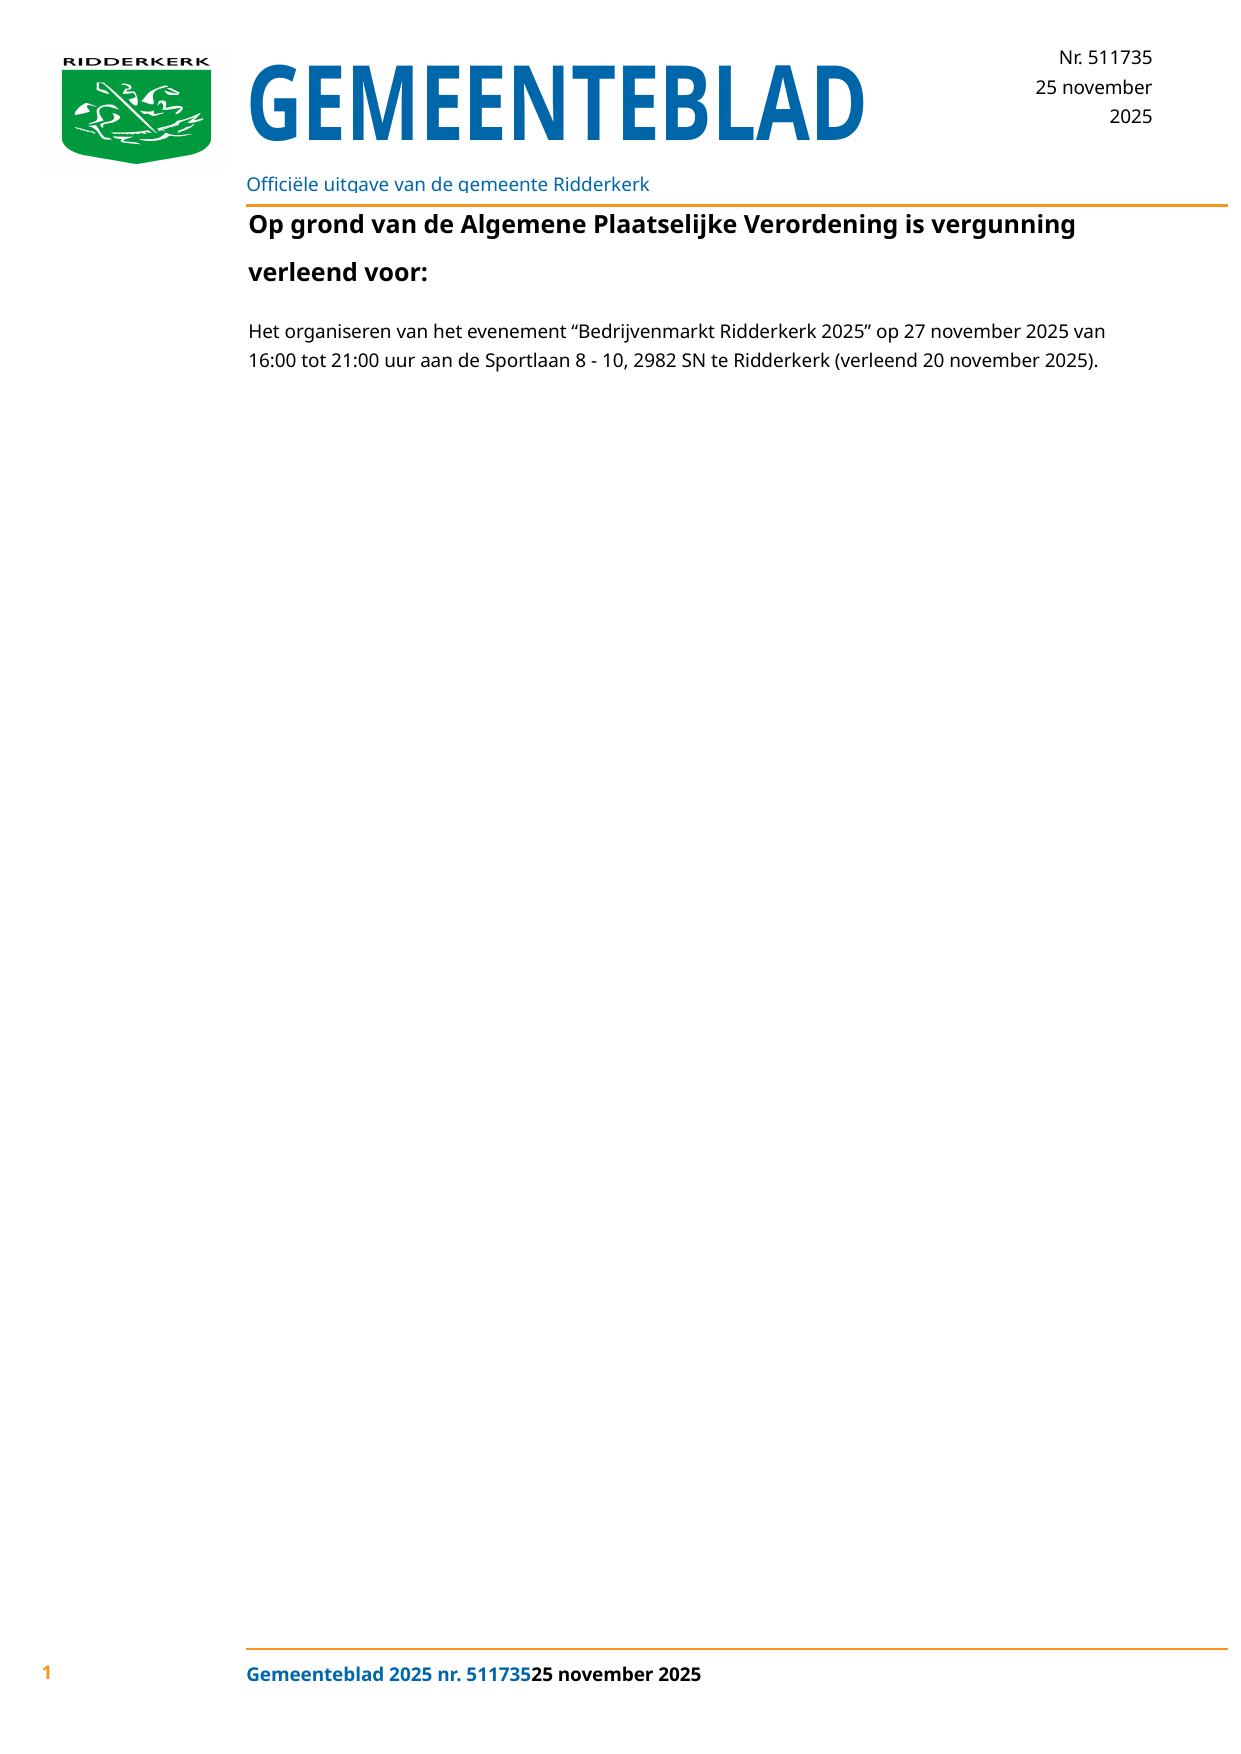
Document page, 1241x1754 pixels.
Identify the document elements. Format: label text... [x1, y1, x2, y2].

picture [41, 47, 231, 172]
text Op grond van de Algemene Plaatselijke Verordening is vergunning verleend voor: [248, 207, 1152, 288]
text Het organiseren van het evenement “Bedrijvenmarkt Ridderkerk 2025” op 27 november 2025 van 16:00 tot 21:00 uur aan de Sportlaan 8 - 10, 2982 SN te Ridderkerk (verleend 20 november 2025). [248, 318, 1152, 373]
